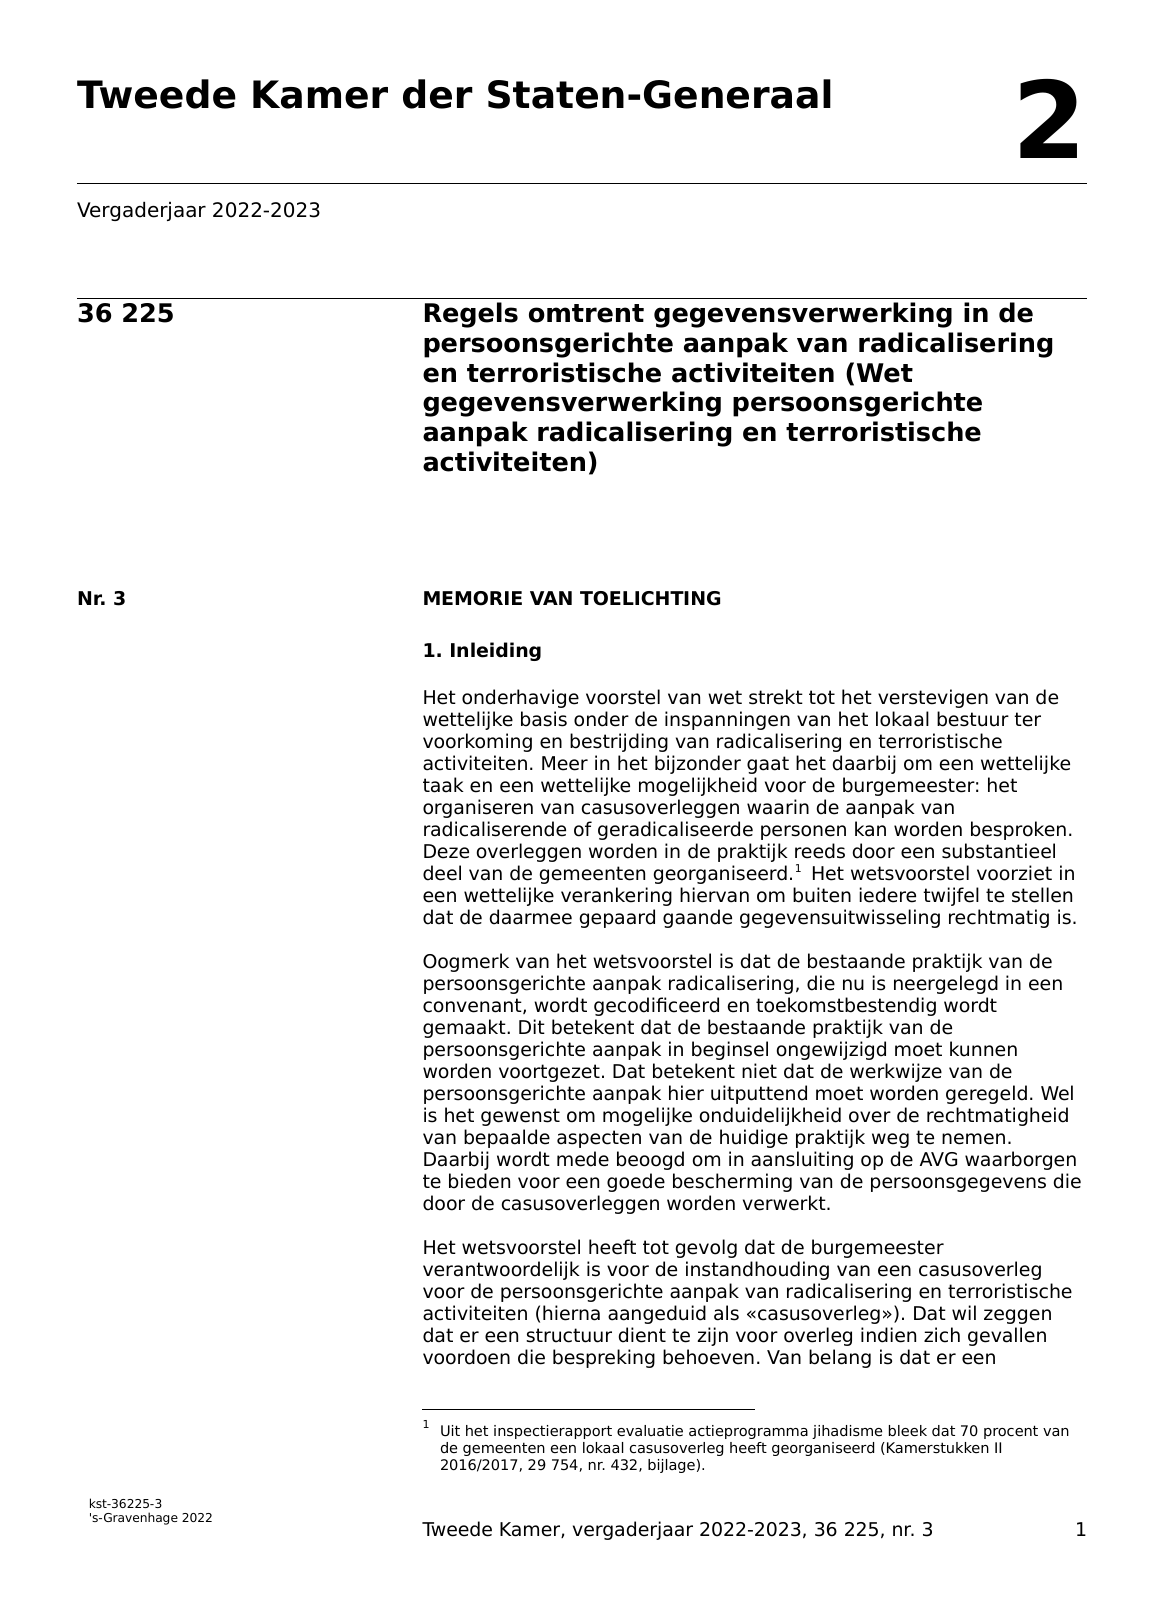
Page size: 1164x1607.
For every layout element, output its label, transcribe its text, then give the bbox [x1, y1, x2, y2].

subtitle 1. Inleiding [422, 640, 1087, 662]
text Oogmerk van het wetsvoorstel is dat de bestaande praktijk van de persoonsgerichte aanpak radicalisering, die nu is neergelegd in een convenant, wordt gecodificeerd en toekomstbestendig wordt gemaakt. Dit betekent dat de bestaande praktijk van de persoonsgerichte aanpak in beginsel ongewijzigd moet kunnen worden voortgezet. Dat betekent niet dat de werkwijze van de persoonsgerichte aanpak hier uitputtend moet worden geregeld. Wel is het gewenst om mogelijke onduidelijkheid over de rechtmatigheid van bepaalde aspecten van de huidige praktijk weg te nemen. Daarbij wordt mede beoogd om in aansluiting op de AVG waarborgen te bieden voor een goede bescherming van de persoonsgegevens die door de casusoverleggen worden verwerkt. [422, 951, 1087, 1215]
text 's-Gravenhage 2022 [88, 1511, 323, 1525]
subtitle 36 225 Regels omtrent gegevensverwerking in de persoonsgerichte aanpak van radicalisering en terroristische activiteiten (Wet gegevensverwerking persoonsgerichte aanpak radicalisering en terroristische activiteiten) [77, 299, 1087, 477]
table_header Tweede Kamer der Staten-Generaal [77, 59, 886, 183]
text Uit het inspectierapport evaluatie actieprogramma jihadisme bleek dat 70 procent van de gemeenten een lokaal casusoverleg heeft georganiseerd (Kamerstukken II 2016/2017, 29 754, nr. 432, bijlage). [422, 1418, 1087, 1474]
table_header 2 [886, 59, 1087, 183]
table_cell Vergaderjaar 2022-2023 [77, 184, 1087, 298]
text kst-36225-3 [88, 1497, 323, 1511]
text Het onderhavige voorstel van wet strekt tot het verstevigen van de wettelijke basis onder de inspanningen van het lokaal bestuur ter voorkoming en bestrijding van radicalisering en terroristische activiteiten. Meer in het bijzonder gaat het daarbij om een wettelijke taak en een wettelijke mogelijkheid voor de burgemeester: het organiseren van casusoverleggen waarin de aanpak van radicaliserende of geradicaliseerde personen kan worden besproken. Deze overleggen worden in de praktijk reeds door een substantieel deel van de gemeenten georganiseerd. Het wetsvoorstel voorziet in een wettelijke verankering hiervan om buiten iedere twijfel te stellen dat de daarmee gepaard gaande gegevensuitwisseling rechtmatig is. [422, 687, 1087, 929]
subtitle Nr. 3 MEMORIE VAN TOELICHTING [77, 588, 1087, 610]
text Het wetsvoorstel heeft tot gevolg dat de burgemeester verantwoordelijk is voor de instandhouding van een casusoverleg voor de persoonsgerichte aanpak van radicalisering en terroristische activiteiten (hierna aangeduid als «casusoverleg»). Dat wil zeggen dat er een structuur dient te zijn voor overleg indien zich gevallen voordoen die bespreking behoeven. Van belang is dat er een [422, 1237, 1087, 1369]
